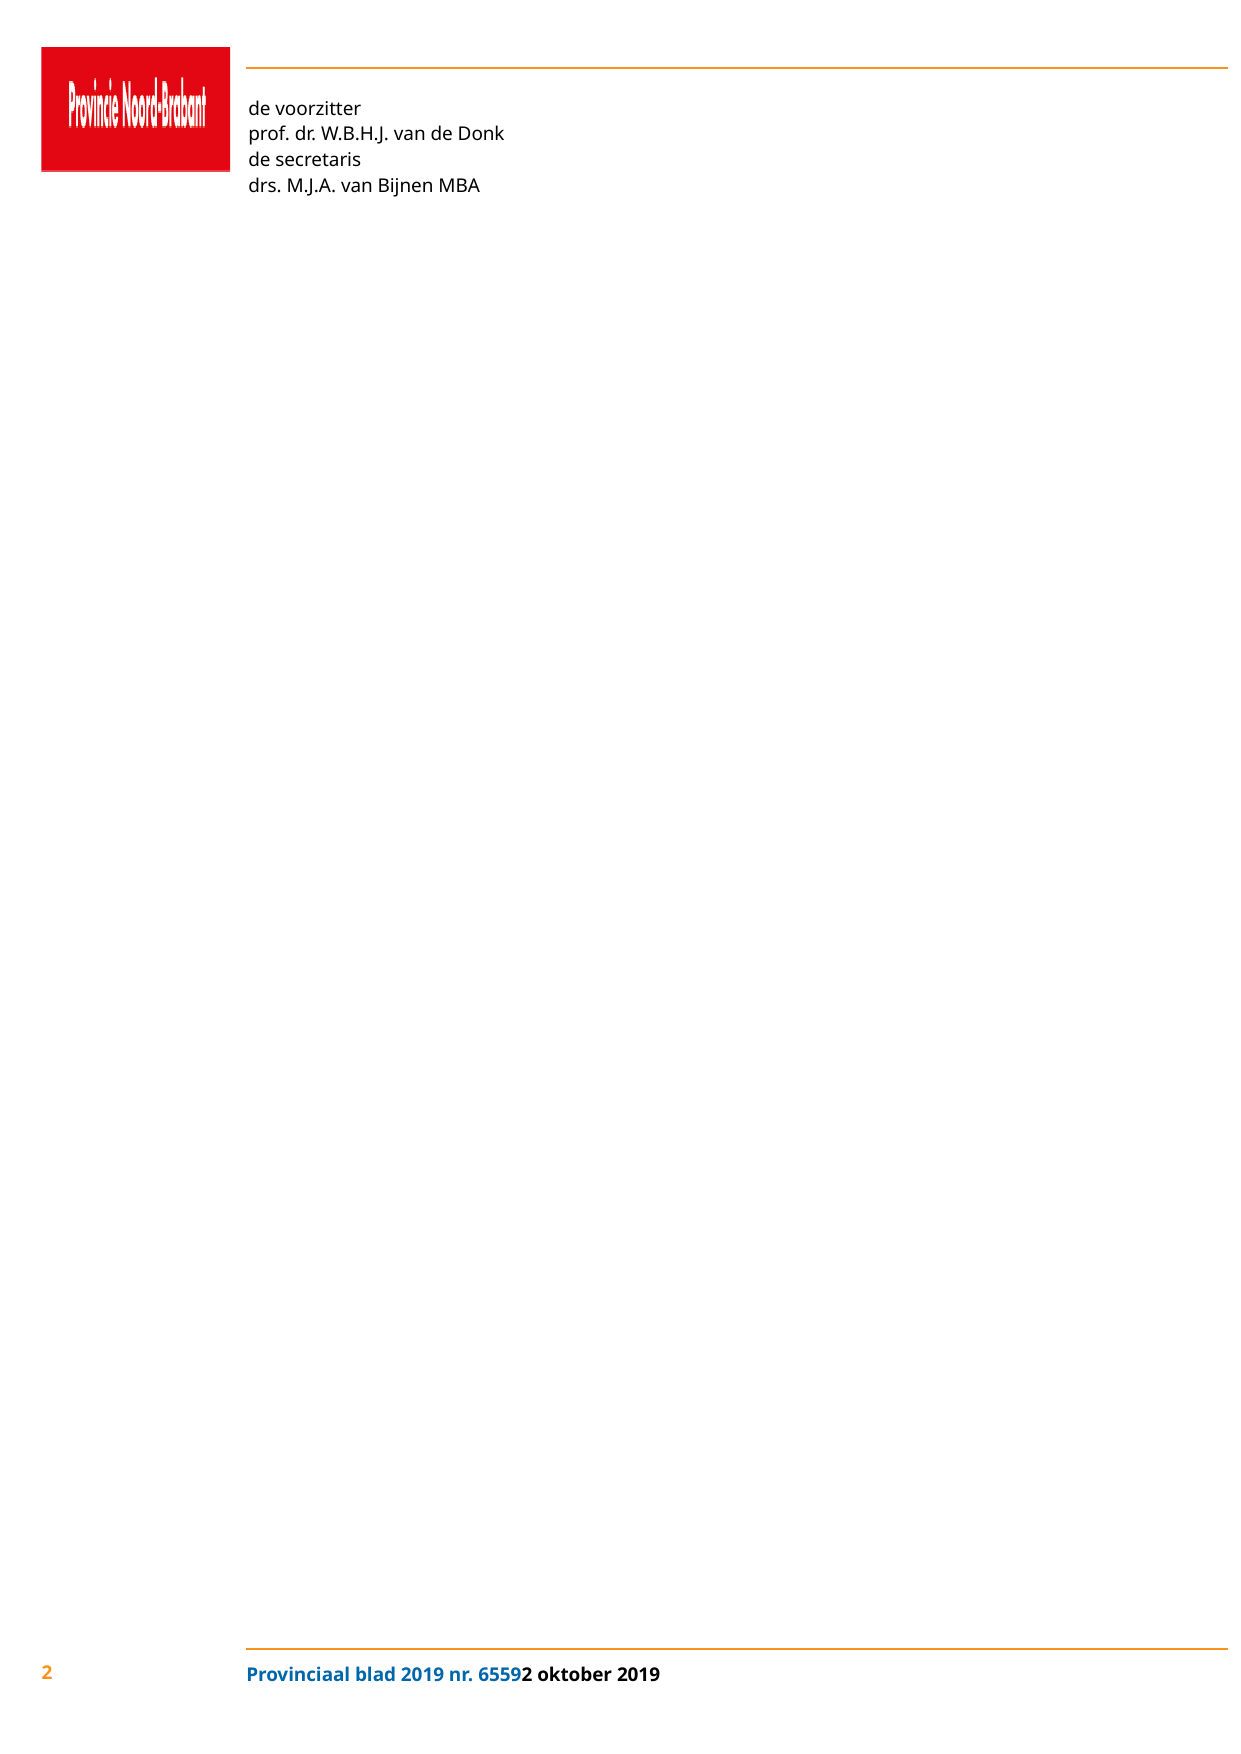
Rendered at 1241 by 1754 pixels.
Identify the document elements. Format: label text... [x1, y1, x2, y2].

picture [41, 47, 231, 172]
text de voorzitter [248, 95, 1152, 121]
text de secretaris [248, 146, 1152, 172]
text drs. M.J.A. van Bijnen MBA [248, 172, 1152, 198]
text prof. dr. W.B.H.J. van de Donk [248, 121, 1152, 146]
